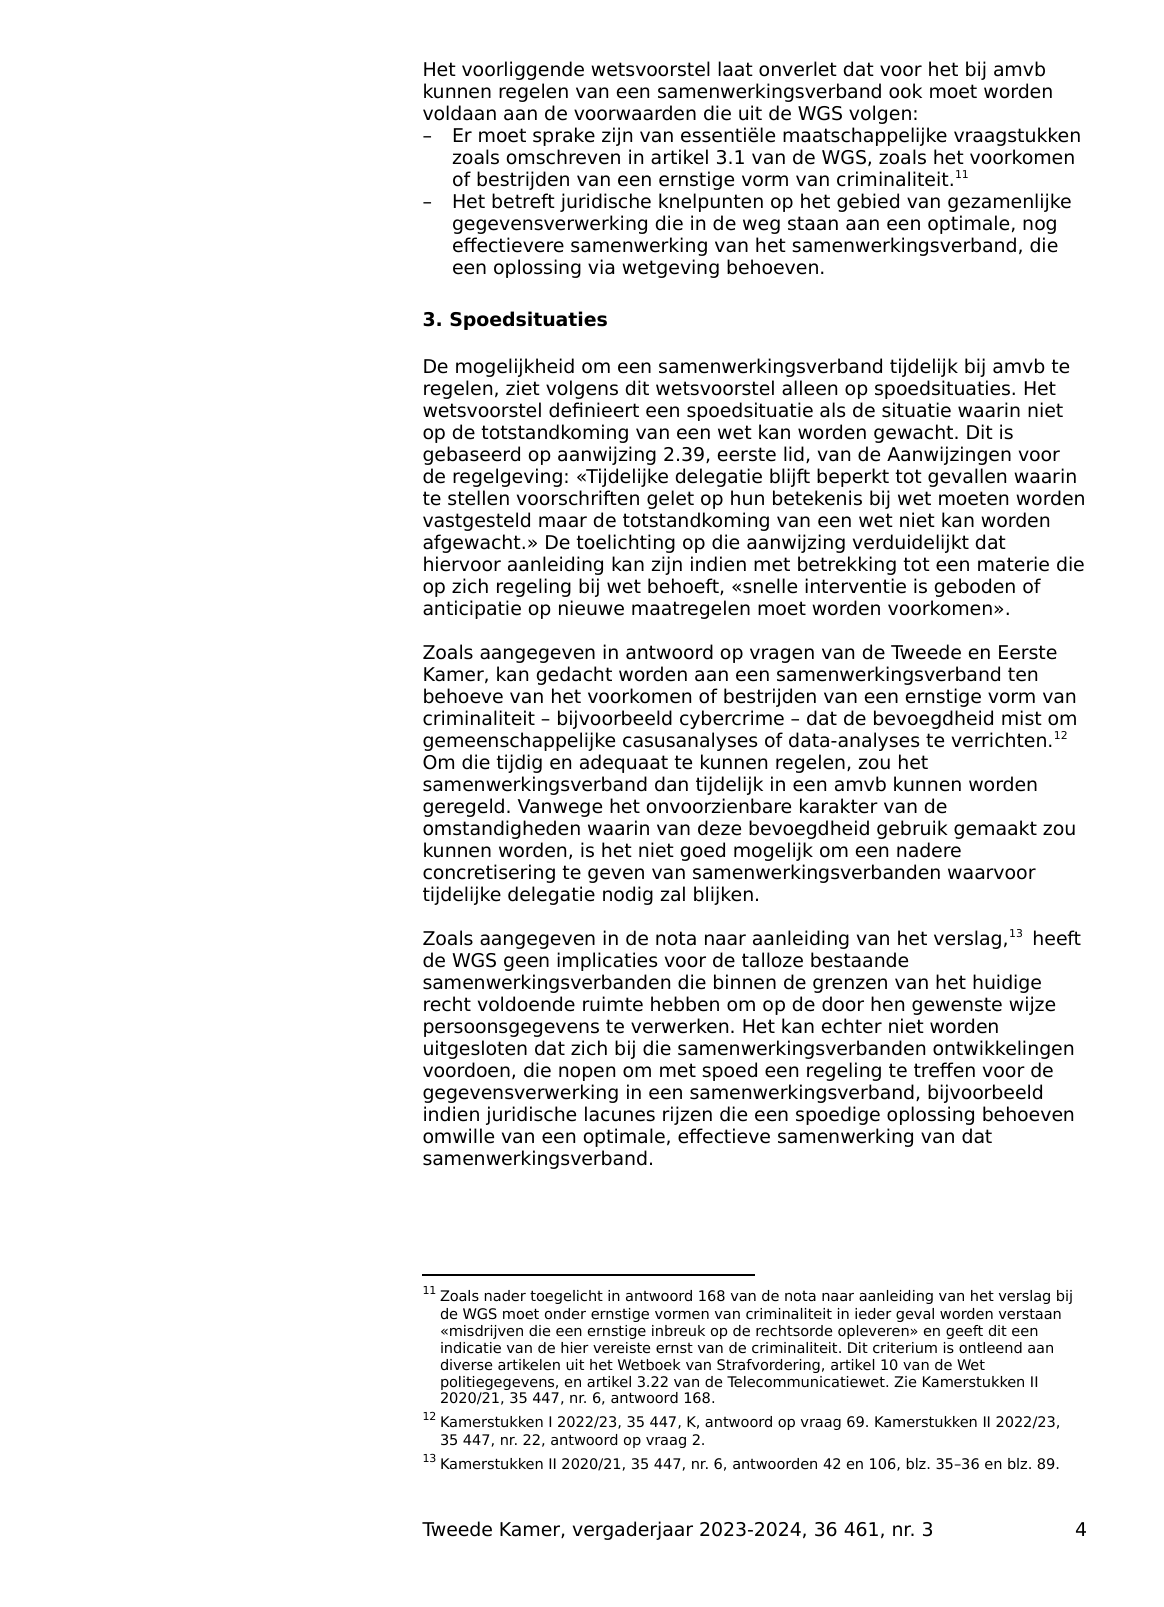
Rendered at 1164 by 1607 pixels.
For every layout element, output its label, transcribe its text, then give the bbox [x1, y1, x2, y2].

subtitle 3. Spoedsituaties [422, 309, 1087, 331]
text Zoals aangegeven in de nota naar aanleiding van het verslag, heeft de WGS geen implicaties voor de talloze bestaande samenwerkingsverbanden die binnen de grenzen van het huidige recht voldoende ruimte hebben om op de door hen gewenste wijze persoonsgegevens te verwerken. Het kan echter niet worden uitgesloten dat zich bij die samenwerkingsverbanden ontwikkelingen voordoen, die nopen om met spoed een regeling te treffen voor de gegevensverwerking in een samenwerkingsverband, bijvoorbeeld indien juridische lacunes rijzen die een spoedige oplossing behoeven omwille van een optimale, effectieve samenwerking van dat samenwerkingsverband. [422, 928, 1087, 1169]
text Het voorliggende wetsvoorstel laat onverlet dat voor het bij amvb kunnen regelen van een samenwerkingsverband ook moet worden voldaan aan de voorwaarden die uit de WGS volgen: [422, 59, 1087, 125]
text Zoals nader toegelicht in antwoord 168 van de nota naar aanleiding van het verslag bij de WGS moet onder ernstige vormen van criminaliteit in ieder geval worden verstaan «misdrijven die een ernstige inbreuk op de rechtsorde opleveren» en geeft dit een indicatie van de hier vereiste ernst van de criminaliteit. Dit criterium is ontleend aan diverse artikelen uit het Wetboek van Strafvordering, artikel 10 van de Wet politiegegevens, en artikel 3.22 van de Telecommunicatiewet. Zie Kamerstukken II 2020/21, 35 447, nr. 6, antwoord 168. [422, 1284, 1087, 1407]
text De mogelijkheid om een samenwerkingsverband tijdelijk bij amvb te regelen, ziet volgens dit wetsvoorstel alleen op spoedsituaties. Het wetsvoorstel definieert een spoedsituatie als de situatie waarin niet op de totstandkoming van een wet kan worden gewacht. Dit is gebaseerd op aanwijzing 2.39, eerste lid, van de Aanwijzingen voor de regelgeving: «Tijdelijke delegatie blijft beperkt tot gevallen waarin te stellen voorschriften gelet op hun betekenis bij wet moeten worden vastgesteld maar de totstandkoming van een wet niet kan worden afgewacht.» De toelichting op die aanwijzing verduidelijkt dat hiervoor aanleiding kan zijn indien met betrekking tot een materie die op zich regeling bij wet behoeft, «snelle interventie is geboden of anticipatie op nieuwe maatregelen moet worden voorkomen». [422, 356, 1087, 619]
text Kamerstukken II 2020/21, 35 447, nr. 6, antwoorden 42 en 106, blz. 35–36 en blz. 89. [422, 1452, 1087, 1474]
text Kamerstukken I 2022/23, 35 447, K, antwoord op vraag 69. Kamerstukken II 2022/23, 35 447, nr. 22, antwoord op vraag 2. [422, 1410, 1087, 1449]
text Zoals aangegeven in antwoord op vragen van de Tweede en Eerste Kamer, kan gedacht worden aan een samenwerkingsverband ten behoeve van het voorkomen of bestrijden van een ernstige vorm van criminaliteit – bijvoorbeeld cybercrime – dat de bevoegdheid mist om gemeenschappelijke casusanalyses of data-analyses te verrichten. Om die tijdig en adequaat te kunnen regelen, zou het samenwerkingsverband dan tijdelijk in een amvb kunnen worden geregeld. Vanwege het onvoorzienbare karakter van de omstandigheden waarin van deze bevoegdheid gebruik gemaakt zou kunnen worden, is het niet goed mogelijk om een nadere concretisering te geven van samenwerkingsverbanden waarvoor tijdelijke delegatie nodig zal blijken. [422, 642, 1087, 906]
text – Het betreft juridische knelpunten op het gebied van gezamenlijke gegevensverwerking die in de weg staan aan een optimale, nog effectievere samenwerking van het samenwerkingsverband, die een oplossing via wetgeving behoeven. [422, 191, 1087, 279]
text – Er moet sprake zijn van essentiële maatschappelijke vraagstukken zoals omschreven in artikel 3.1 van de WGS, zoals het voorkomen of bestrijden van een ernstige vorm van criminaliteit. [422, 125, 1087, 191]
